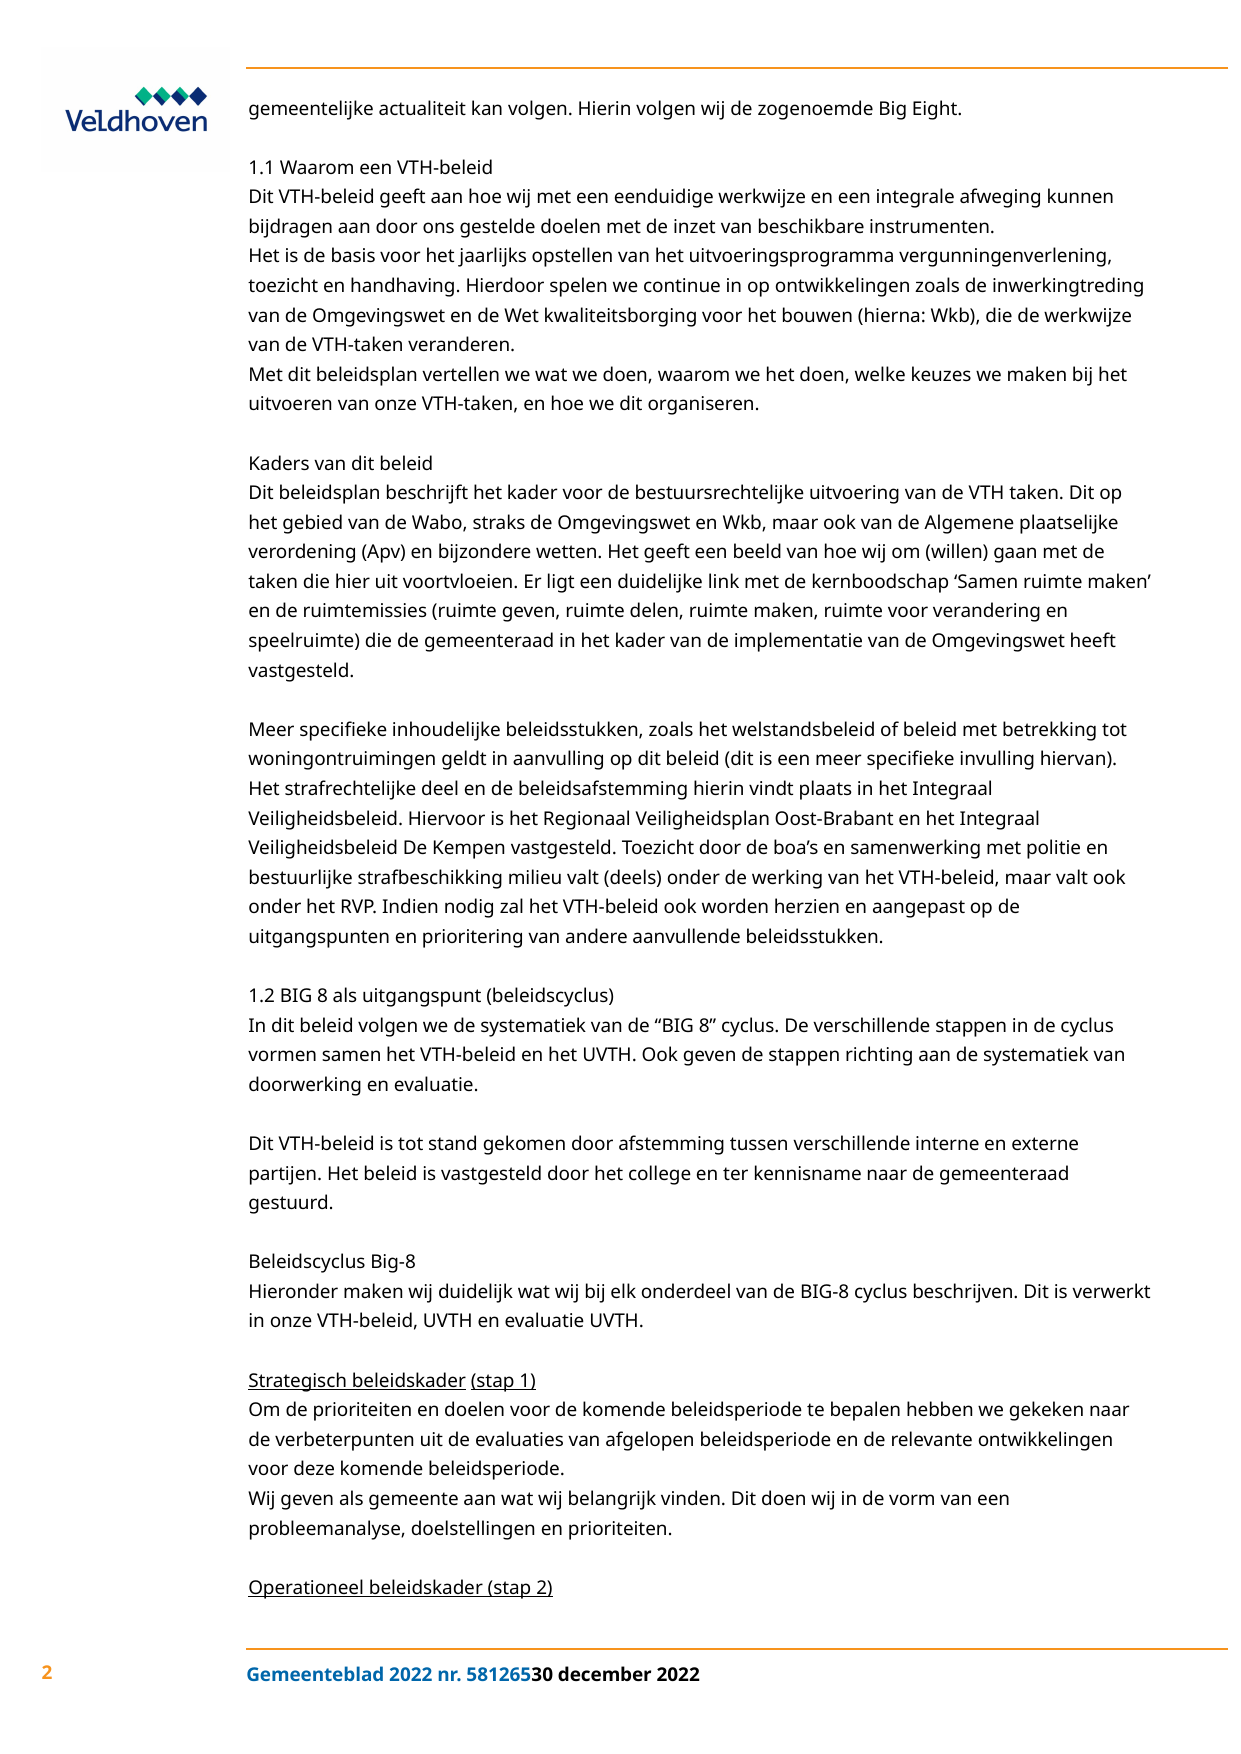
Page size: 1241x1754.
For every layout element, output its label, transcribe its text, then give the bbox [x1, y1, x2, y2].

picture [41, 47, 231, 172]
text In dit beleid volgen we de systematiek van de “BIG 8” cyclus. De verschillende stappen in de cyclus vormen samen het VTH-beleid en het UVTH. Ook geven de stappen richting aan de systematiek van doorwerking en evaluatie. [248, 1012, 1152, 1097]
text Strategisch beleidskader (stap 1) [248, 1367, 1152, 1393]
text Meer specifieke inhoudelijke beleidsstukken, zoals het welstandsbeleid of beleid met betrekking tot woningontruimingen geldt in aanvulling op dit beleid (dit is een meer specifieke invulling hiervan). Het strafrechtelijke deel en de beleidsafstemming hierin vindt plaats in het Integraal Veiligheidsbeleid. Hiervoor is het Regionaal Veiligheidsplan Oost-Brabant en het Integraal Veiligheidsbeleid De Kempen vastgesteld. Toezicht door de boa’s en samenwerking met politie en bestuurlijke strafbeschikking milieu valt (deels) onder de werking van het VTH-beleid, maar valt ook onder het RVP. Indien nodig zal het VTH-beleid ook worden herzien en aangepast op de uitgangspunten en prioritering van andere aanvullende beleidsstukken. [248, 716, 1152, 949]
text 1.1 Waarom een VTH-beleid [248, 154, 1152, 180]
text Dit beleidsplan beschrijft het kader voor de bestuursrechtelijke uitvoering van de VTH taken. Dit op het gebied van de Wabo, straks de Omgevingswet en Wkb, maar ook van de Algemene plaatselijke verordening (Apv) en bijzondere wetten. Het geeft een beeld van hoe wij om (willen) gaan met de taken die hier uit voortvloeien. Er ligt een duidelijke link met de kernboodschap ‘Samen ruimte maken’ en de ruimtemissies (ruimte geven, ruimte delen, ruimte maken, ruimte voor verandering en speelruimte) die de gemeenteraad in het kader van de implementatie van de Omgevingswet heeft vastgesteld. [248, 479, 1152, 683]
text Kaders van dit beleid [248, 450, 1152, 476]
text Wij geven als gemeente aan wat wij belangrijk vinden. Dit doen wij in de vorm van een probleemanalyse, doelstellingen en prioriteiten. [248, 1485, 1152, 1541]
text Hieronder maken wij duidelijk wat wij bij elk onderdeel van de BIG-8 cyclus beschrijven. Dit is verwerkt in onze VTH-beleid, UVTH en evaluatie UVTH. [248, 1278, 1152, 1333]
text Dit VTH-beleid geeft aan hoe wij met een eenduidige werkwijze en een integrale afweging kunnen bijdragen aan door ons gestelde doelen met de inzet van beschikbare instrumenten. [248, 183, 1152, 239]
text Dit VTH-beleid is tot stand gekomen door afstemming tussen verschillende interne en externe partijen. Het beleid is vastgesteld door het college en ter kennisname naar de gemeenteraad gestuurd. [248, 1130, 1152, 1215]
text gemeentelijke actualiteit kan volgen. Hierin volgen wij de zogenoemde Big Eight. [248, 95, 1152, 121]
text Beleidscyclus Big-8 [248, 1248, 1152, 1274]
text 1.2 BIG 8 als uitgangspunt (beleidscyclus) [248, 982, 1152, 1008]
text Het is de basis voor het jaarlijks opstellen van het uitvoeringsprogramma vergunningenverlening, toezicht en handhaving. Hierdoor spelen we continue in op ontwikkelingen zoals de inwerkingtreding van de Omgevingswet en de Wet kwaliteitsborging voor het bouwen (hierna: Wkb), die de werkwijze van de VTH-taken veranderen. [248, 243, 1152, 357]
text Met dit beleidsplan vertellen we wat we doen, waarom we het doen, welke keuzes we maken bij het uitvoeren van onze VTH-taken, en hoe we dit organiseren. [248, 361, 1152, 416]
text Operationeel beleidskader (stap 2) [248, 1574, 1152, 1600]
text Om de prioriteiten en doelen voor de komende beleidsperiode te bepalen hebben we gekeken naar de verbeterpunten uit de evaluaties van afgelopen beleidsperiode en de relevante ontwikkelingen voor deze komende beleidsperiode. [248, 1396, 1152, 1481]
